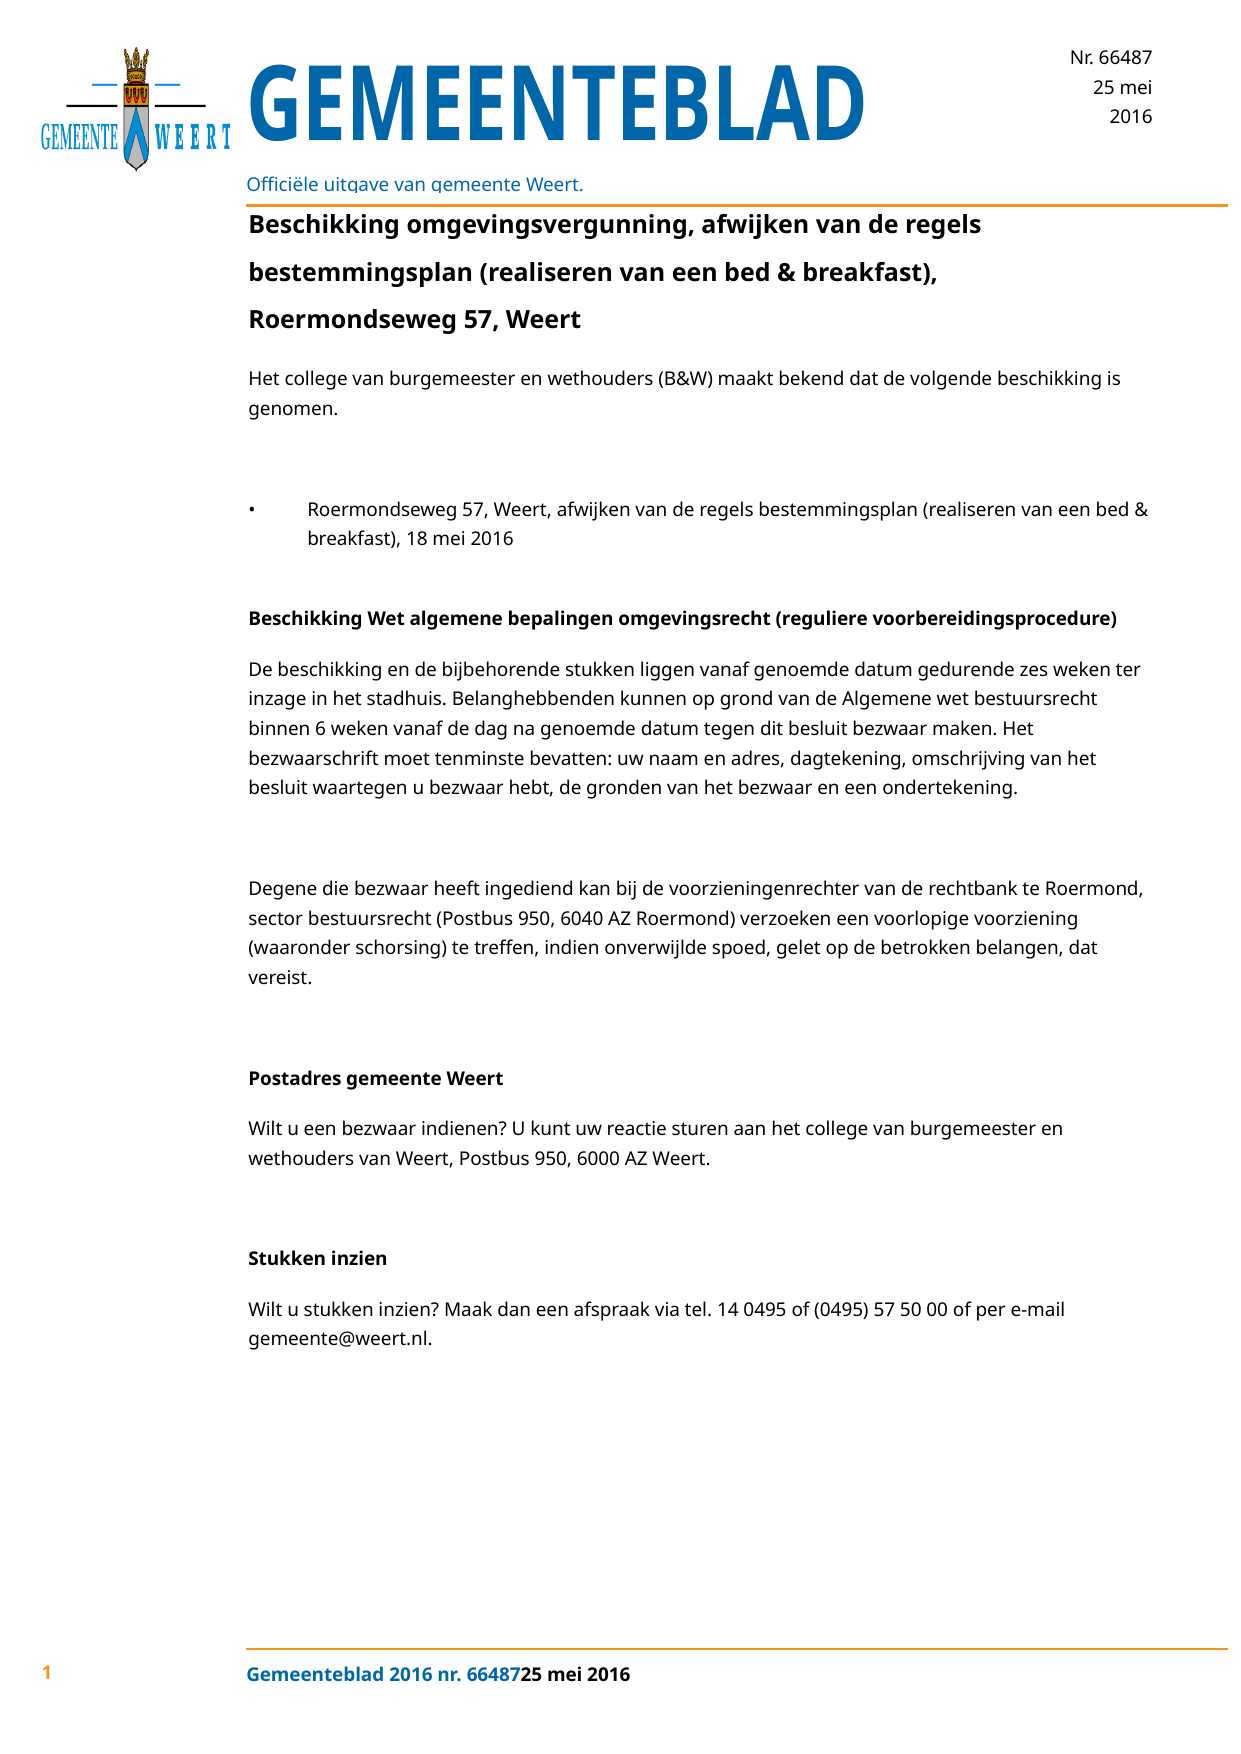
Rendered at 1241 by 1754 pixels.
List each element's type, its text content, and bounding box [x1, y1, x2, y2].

text Wilt u stukken inzien? Maak dan een afspraak via tel. 14 0495 of (0495) 57 50 00 of per e-mail gemeente@weert.nl. [248, 1296, 1152, 1351]
text Beschikking Wet algemene bepalingen omgevingsrecht (reguliere voorbereidingsprocedure) [248, 606, 1152, 631]
text De beschikking en de bijbehorende stukken liggen vanaf genoemde datum gedurende zes weken ter inzage in het stadhuis. Belanghebbenden kunnen op grond van de Algemene wet bestuursrecht binnen 6 weken vanaf de dag na genoemde datum tegen dit besluit bezwaar maken. Het bezwaarschrift moet tenminste bevatten: uw naam en adres, dagtekening, omschrijving van het besluit waartegen u bezwaar hebt, de gronden van het bezwaar en een ondertekening. [248, 656, 1152, 800]
text Postadres gemeente Weert [248, 1065, 1152, 1090]
text Degene die bezwaar heeft ingediend kan bij de voorzieningenrechter van de rechtbank te Roermond, sector bestuursrecht (Postbus 950, 6040 AZ Roermond) verzoeken een voorlopige voorziening (waaronder schorsing) te treffen, indien onverwijlde spoed, gelet op de betrokken belangen, dat vereist. [248, 875, 1152, 989]
text Het college van burgemeester en wethouders (B&W) maakt bekend dat de volgende beschikking is genomen. [248, 366, 1152, 421]
text Stukken inzien [248, 1246, 1152, 1271]
picture [41, 47, 231, 172]
text Beschikking omgevingsvergunning, afwijken van de regels bestemmingsplan (realiseren van een bed & breakfast), Roermondseweg 57, Weert [248, 207, 1152, 336]
list Roermondseweg 57, Weert, afwijken van de regels bestemmingsplan (realiseren van een bed & breakfast), 18 mei 2016 [248, 496, 1152, 551]
text Wilt u een bezwaar indienen? U kunt uw reactie sturen aan het college van burgemeester en wethouders van Weert, Postbus 950, 6000 AZ Weert. [248, 1115, 1152, 1170]
